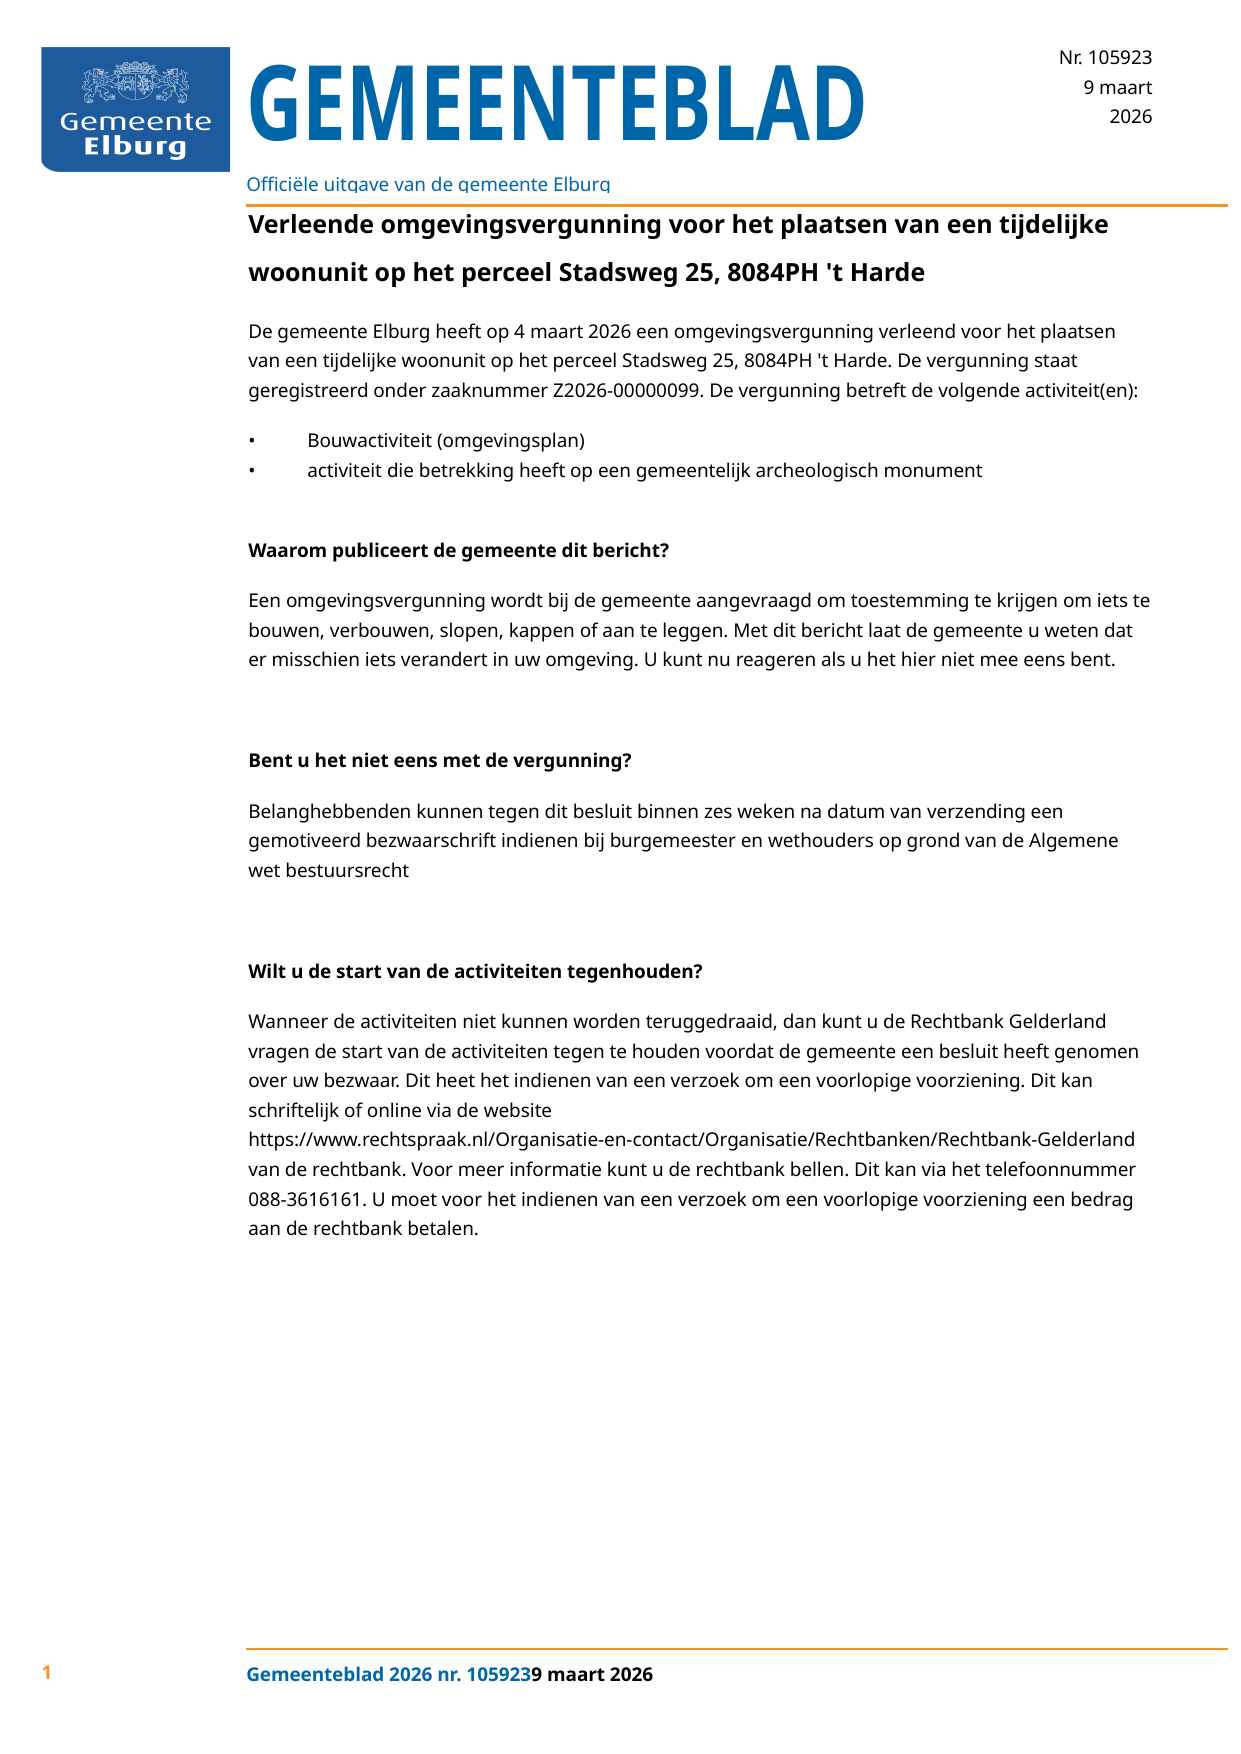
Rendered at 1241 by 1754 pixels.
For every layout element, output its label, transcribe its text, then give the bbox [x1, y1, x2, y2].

text Belanghebbenden kunnen tegen dit besluit binnen zes weken na datum van verzending een gemotiveerd bezwaarschrift indienen bij burgemeester en wethouders op grond van de Algemene wet bestuursrecht [248, 798, 1152, 883]
text Wanneer de activiteiten niet kunnen worden teruggedraaid, dan kunt u de Rechtbank Gelderland vragen de start van de activiteiten tegen te houden voordat de gemeente een besluit heeft genomen over uw bezwaar. Dit heet het indienen van een verzoek om een voorlopige voorziening. Dit kan schriftelijk of online via de website https://www.rechtspraak.nl/Organisatie-en-contact/Organisatie/Rechtbanken/Rechtbank-Gelderland van de rechtbank. Voor meer informatie kunt u de rechtbank bellen. Dit kan via het telefoonnummer 088-3616161. U moet voor het indienen van een verzoek om een voorlopige voorziening een bedrag aan de rechtbank betalen. [248, 1008, 1152, 1241]
text Verleende omgevingsvergunning voor het plaatsen van een tijdelijke woonunit op het perceel Stadsweg 25, 8084PH 't Harde [248, 207, 1152, 288]
text Waarom publiceert de gemeente dit bericht? [248, 537, 1152, 563]
text De gemeente Elburg heeft op 4 maart 2026 een omgevingsvergunning verleend voor het plaatsen van een tijdelijke woonunit op het perceel Stadsweg 25, 8084PH 't Harde. De vergunning staat geregistreerd onder zaaknummer Z2026-00000099. De vergunning betreft de volgende activiteit(en): [248, 318, 1152, 403]
text Bent u het niet eens met de vergunning? [248, 747, 1152, 773]
list activiteit die betrekking heeft op een gemeentelijk archeologisch monument [248, 457, 1152, 483]
text Een omgevingsvergunning wordt bij de gemeente aangevraagd om toestemming te krijgen om iets te bouwen, verbouwen, slopen, kappen of aan te leggen. Met dit bericht laat de gemeente u weten dat er misschien iets verandert in uw omgeving. U kunt nu reageren als u het hier niet mee eens bent. [248, 587, 1152, 672]
text Wilt u de start van de activiteiten tegenhouden? [248, 958, 1152, 984]
picture [41, 47, 231, 172]
list Bouwactiviteit (omgevingsplan) [248, 427, 1152, 453]
